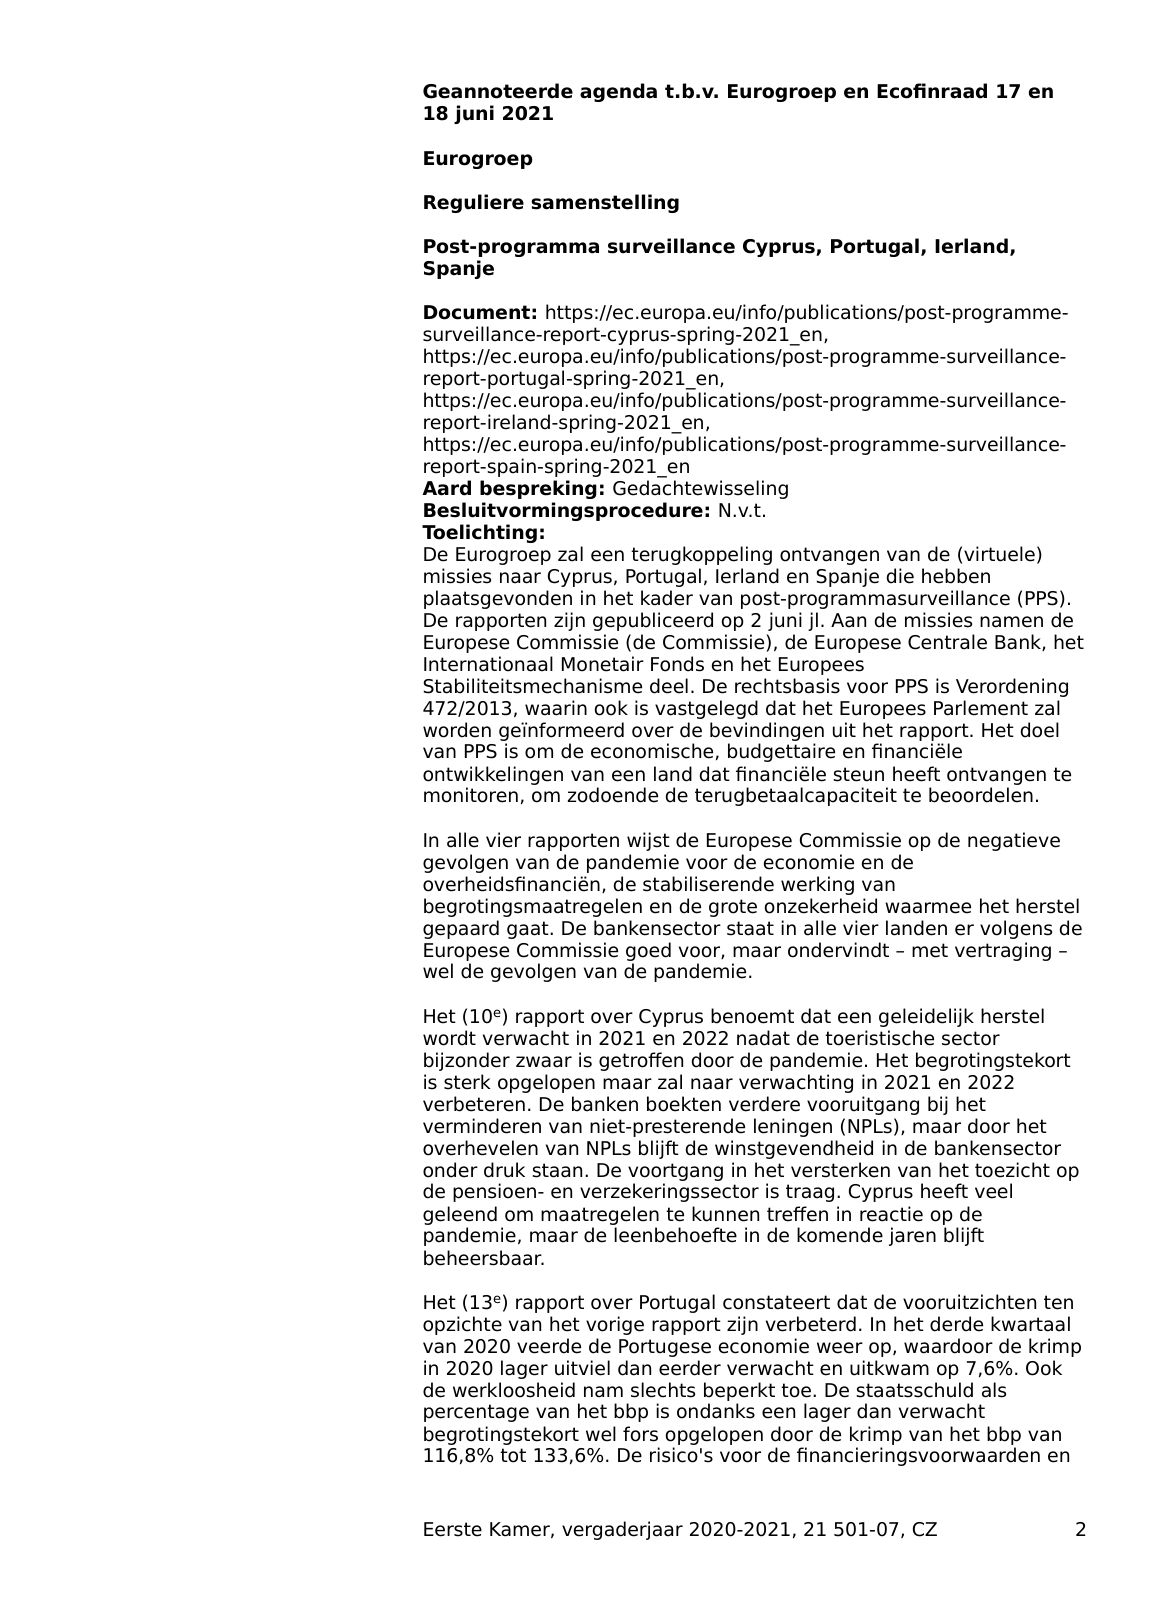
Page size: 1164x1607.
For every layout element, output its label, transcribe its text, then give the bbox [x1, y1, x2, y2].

text In alle vier rapporten wijst de Europese Commissie op de negatieve gevolgen van de pandemie voor de economie en de overheidsfinanciën, de stabiliserende werking van begrotingsmaatregelen en de grote onzekerheid waarmee het herstel gepaard gaat. De bankensector staat in alle vier landen er volgens de Europese Commissie goed voor, maar ondervindt – met vertraging – wel de gevolgen van de pandemie. [422, 829, 1087, 983]
text Aard bespreking: Gedachtewisseling [422, 478, 1087, 500]
subtitle Reguliere samenstelling [422, 192, 1087, 213]
subtitle Post-programma surveillance Cyprus, Portugal, Ierland, Spanje [422, 236, 1087, 280]
subtitle Eurogroep [422, 147, 1087, 169]
text https://ec.europa.eu/info/publications/post-programme-surveillance-report-portugal-spring-2021_en, [422, 346, 1087, 390]
text Besluitvormingsprocedure: N.v.t. [422, 500, 1087, 522]
text https://ec.europa.eu/info/publications/post-programme-surveillance-report-ireland-spring-2021_en, [422, 390, 1087, 434]
text Het (10e) rapport over Cyprus benoemt dat een geleidelijk herstel wordt verwacht in 2021 en 2022 nadat de toeristische sector bijzonder zwaar is getroffen door de pandemie. Het begrotingstekort is sterk opgelopen maar zal naar verwachting in 2021 en 2022 verbeteren. De banken boekten verdere vooruitgang bij het verminderen van niet-presterende leningen (NPLs), maar door het overhevelen van NPLs blijft de winstgevendheid in de bankensector onder druk staan. De voortgang in het versterken van het toezicht op de pensioen- en verzekeringssector is traag. Cyprus heeft veel geleend om maatregelen te kunnen treffen in reactie op de pandemie, maar de leenbehoefte in de komende jaren blijft beheersbaar. [422, 1006, 1087, 1269]
text Toelichting: [422, 522, 1087, 544]
subtitle Geannoteerde agenda t.b.v. Eurogroep en Ecofinraad 17 en 18 juni 2021 [422, 81, 1087, 125]
text De Eurogroep zal een terugkoppeling ontvangen van de (virtuele) missies naar Cyprus, Portugal, Ierland en Spanje die hebben plaatsgevonden in het kader van post-programmasurveillance (PPS). De rapporten zijn gepubliceerd op 2 juni jl. Aan de missies namen de Europese Commissie (de Commissie), de Europese Centrale Bank, het Internationaal Monetair Fonds en het Europees Stabiliteitsmechanisme deel. De rechtsbasis voor PPS is Verordening 472/2013, waarin ook is vastgelegd dat het Europees Parlement zal worden geïnformeerd over de bevindingen uit het rapport. Het doel van PPS is om de economische, budgettaire en financiële ontwikkelingen van een land dat financiële steun heeft ontvangen te monitoren, om zodoende de terugbetaalcapaciteit te beoordelen. [422, 544, 1087, 807]
text Het (13e) rapport over Portugal constateert dat de vooruitzichten ten opzichte van het vorige rapport zijn verbeterd. In het derde kwartaal van 2020 veerde de Portugese economie weer op, waardoor de krimp in 2020 lager uitviel dan eerder verwacht en uitkwam op 7,6%. Ook de werkloosheid nam slechts beperkt toe. De staatsschuld als percentage van het bbp is ondanks een lager dan verwacht begrotingstekort wel fors opgelopen door de krimp van het bbp van 116,8% tot 133,6%. De risico's voor de financieringsvoorwaarden en [422, 1292, 1087, 1467]
text Document: https://ec.europa.eu/info/publications/post-programme-surveillance-report-cyprus-spring-2021_en, [422, 302, 1087, 346]
text https://ec.europa.eu/info/publications/post-programme-surveillance-report-spain-spring-2021_en [422, 434, 1087, 478]
